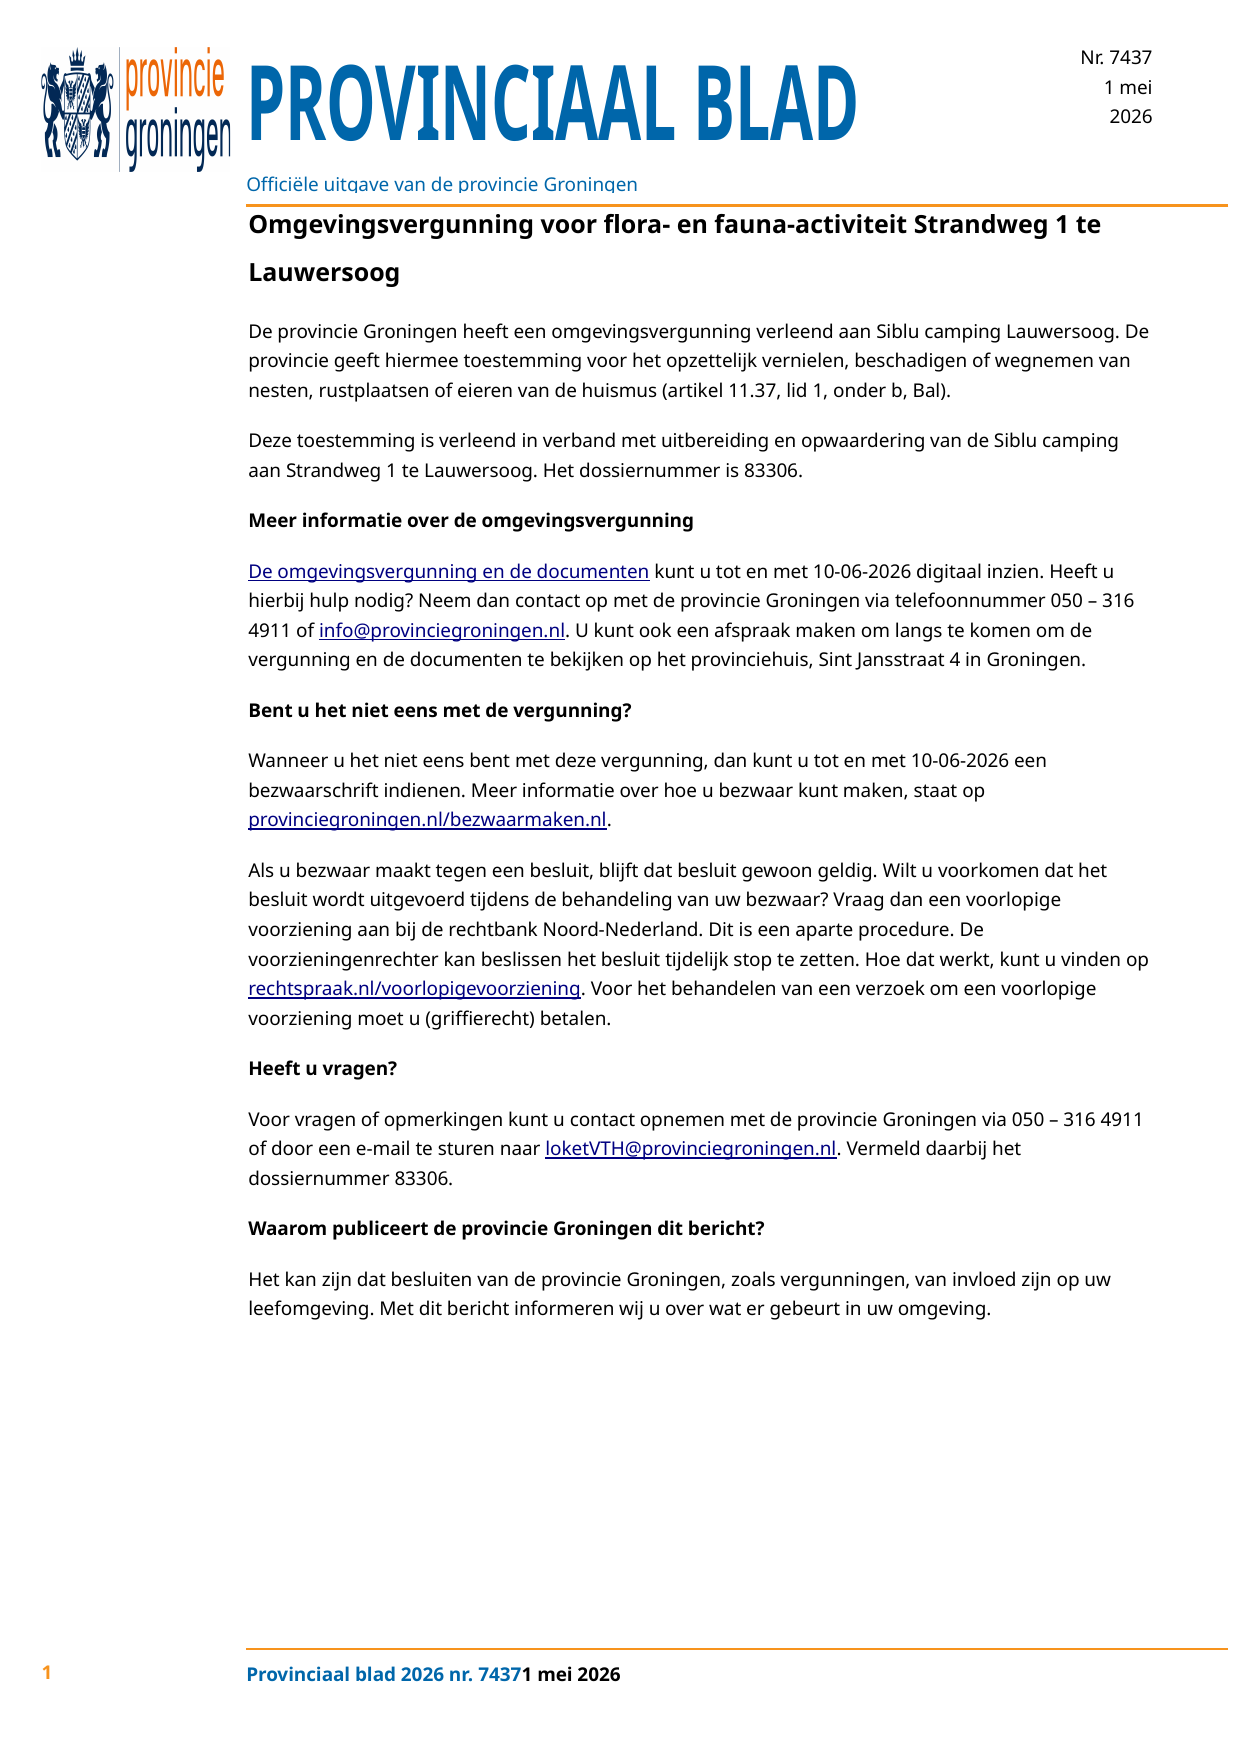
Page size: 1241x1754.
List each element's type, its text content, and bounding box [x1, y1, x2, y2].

text Het kan zijn dat besluiten van de provincie Groningen, zoals vergunningen, van invloed zijn op uw leefomgeving. Met dit bericht informeren wij u over wat er gebeurt in uw omgeving. [248, 1266, 1152, 1321]
text Omgevingsvergunning voor flora- en fauna-activiteit Strandweg 1 te Lauwersoog [248, 207, 1152, 288]
text De provincie Groningen heeft een omgevingsvergunning verleend aan Siblu camping Lauwersoog. De provincie geeft hiermee toestemming voor het opzettelijk vernielen, beschadigen of wegnemen van nesten, rustplaatsen of eieren van de huismus (artikel 11.37, lid 1, onder b, Bal). [248, 318, 1152, 403]
text Deze toestemming is verleend in verband met uitbereiding en opwaardering van de Siblu camping aan Strandweg 1 te Lauwersoog. Het dossiernummer is 83306. [248, 427, 1152, 483]
text De omgevingsvergunning en de documenten kunt u tot en met 10-06-2026 digitaal inzien. Heeft u hierbij hulp nodig? Neem dan contact op met de provincie Groningen via telefoonnummer 050 – 316 4911 of info@provinciegroningen.nl. U kunt ook een afspraak maken om langs te komen om de vergunning en de documenten te bekijken op het provinciehuis, Sint Jansstraat 4 in Groningen. [248, 558, 1152, 672]
text Meer informatie over de omgevingsvergunning [248, 507, 1152, 533]
text Heeft u vragen? [248, 1055, 1152, 1081]
text Voor vragen of opmerkingen kunt u contact opnemen met de provincie Groningen via 050 – 316 4911 of door een e-mail te sturen naar loketVTH@provinciegroningen.nl. Vermeld daarbij het dossiernummer 83306. [248, 1106, 1152, 1191]
picture [41, 47, 231, 172]
text Wanneer u het niet eens bent met deze vergunning, dan kunt u tot en met 10-06-2026 een bezwaarschrift indienen. Meer informatie over hoe u bezwaar kunt maken, staat op provinciegroningen.nl/bezwaarmaken.nl. [248, 747, 1152, 832]
text Waarom publiceert de provincie Groningen dit bericht? [248, 1215, 1152, 1241]
text Bent u het niet eens met de vergunning? [248, 697, 1152, 723]
text Als u bezwaar maakt tegen een besluit, blijft dat besluit gewoon geldig. Wilt u voorkomen dat het besluit wordt uitgevoerd tijdens de behandeling van uw bezwaar? Vraag dan een voorlopige voorziening aan bij de rechtbank Noord-Nederland. Dit is een aparte procedure. De voorzieningenrechter kan beslissen het besluit tijdelijk stop te zetten. Hoe dat werkt, kunt u vinden op rechtspraak.nl/voorlopigevoorziening. Voor het behandelen van een verzoek om een voorlopige voorziening moet u (griffierecht) betalen. [248, 857, 1152, 1031]
